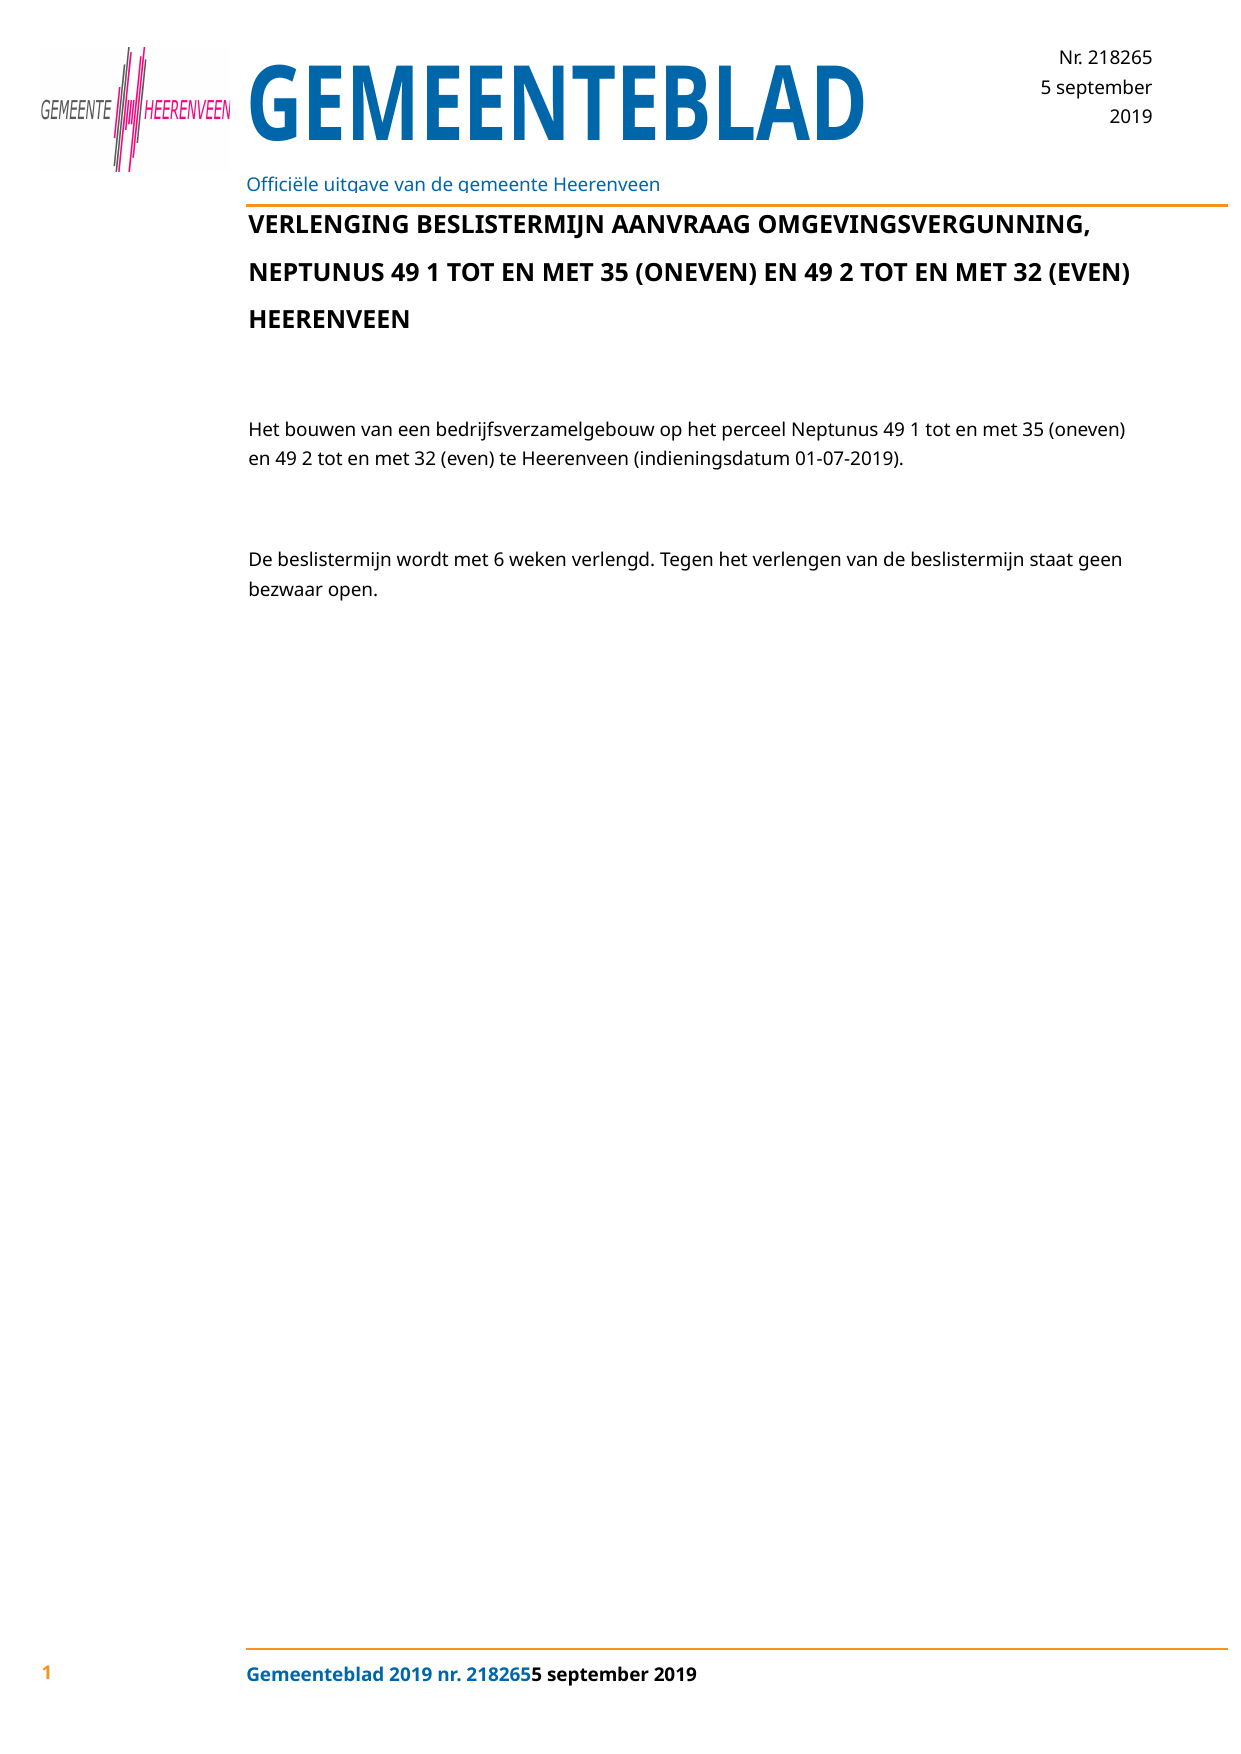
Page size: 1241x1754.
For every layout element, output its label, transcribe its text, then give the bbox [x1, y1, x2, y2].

text De beslistermijn wordt met 6 weken verlengd. Tegen het verlengen van de beslistermijn staat geen bezwaar open. [248, 546, 1152, 602]
text Het bouwen van een bedrijfsverzamelgebouw op het perceel Neptunus 49 1 tot en met 35 (oneven) en 49 2 tot en met 32 (even) te Heerenveen (indieningsdatum 01-07-2019). [248, 416, 1152, 471]
text VERLENGING BESLISTERMIJN AANVRAAG OMGEVINGSVERGUNNING, NEPTUNUS 49 1 TOT EN MET 35 (ONEVEN) EN 49 2 TOT EN MET 32 (EVEN) HEERENVEEN [248, 207, 1152, 336]
picture [41, 47, 231, 172]
